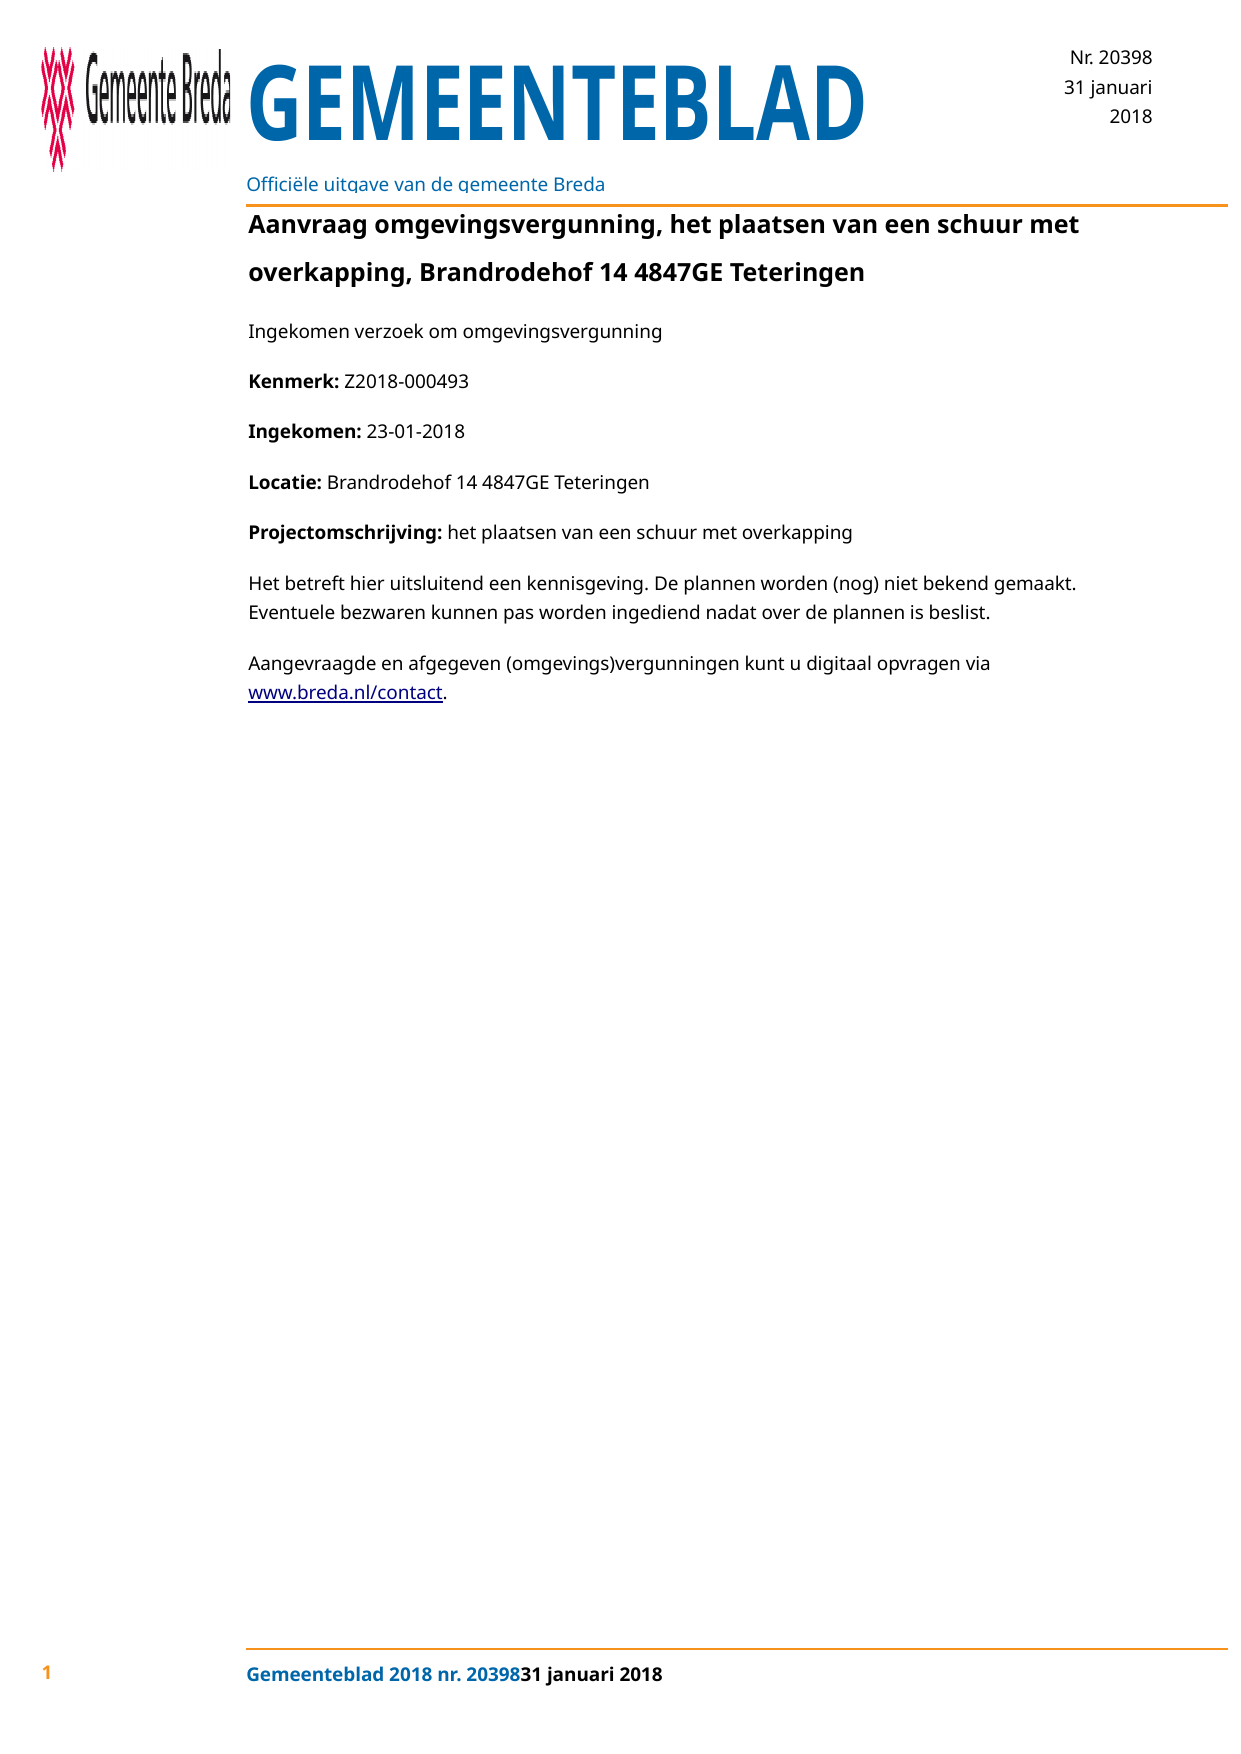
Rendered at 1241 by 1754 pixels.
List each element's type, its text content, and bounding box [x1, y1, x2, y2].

text Locatie: Brandrodehof 14 4847GE Teteringen [248, 469, 1152, 495]
text Het betreft hier uitsluitend een kennisgeving. De plannen worden (nog) niet bekend gemaakt. Eventuele bezwaren kunnen pas worden ingediend nadat over de plannen is beslist. [248, 570, 1152, 625]
text Aanvraag omgevingsvergunning, het plaatsen van een schuur met overkapping, Brandrodehof 14 4847GE Teteringen [248, 207, 1152, 288]
text Ingekomen: 23-01-2018 [248, 419, 1152, 444]
text Aangevraagde en afgegeven (omgevings)vergunningen kunt u digitaal opvragen via www.breda.nl/contact. [248, 650, 1152, 705]
text Projectomschrijving: het plaatsen van een schuur met overkapping [248, 519, 1152, 545]
picture [41, 47, 231, 172]
text Kenmerk: Z2018-000493 [248, 368, 1152, 394]
text Ingekomen verzoek om omgevingsvergunning [248, 318, 1152, 344]
